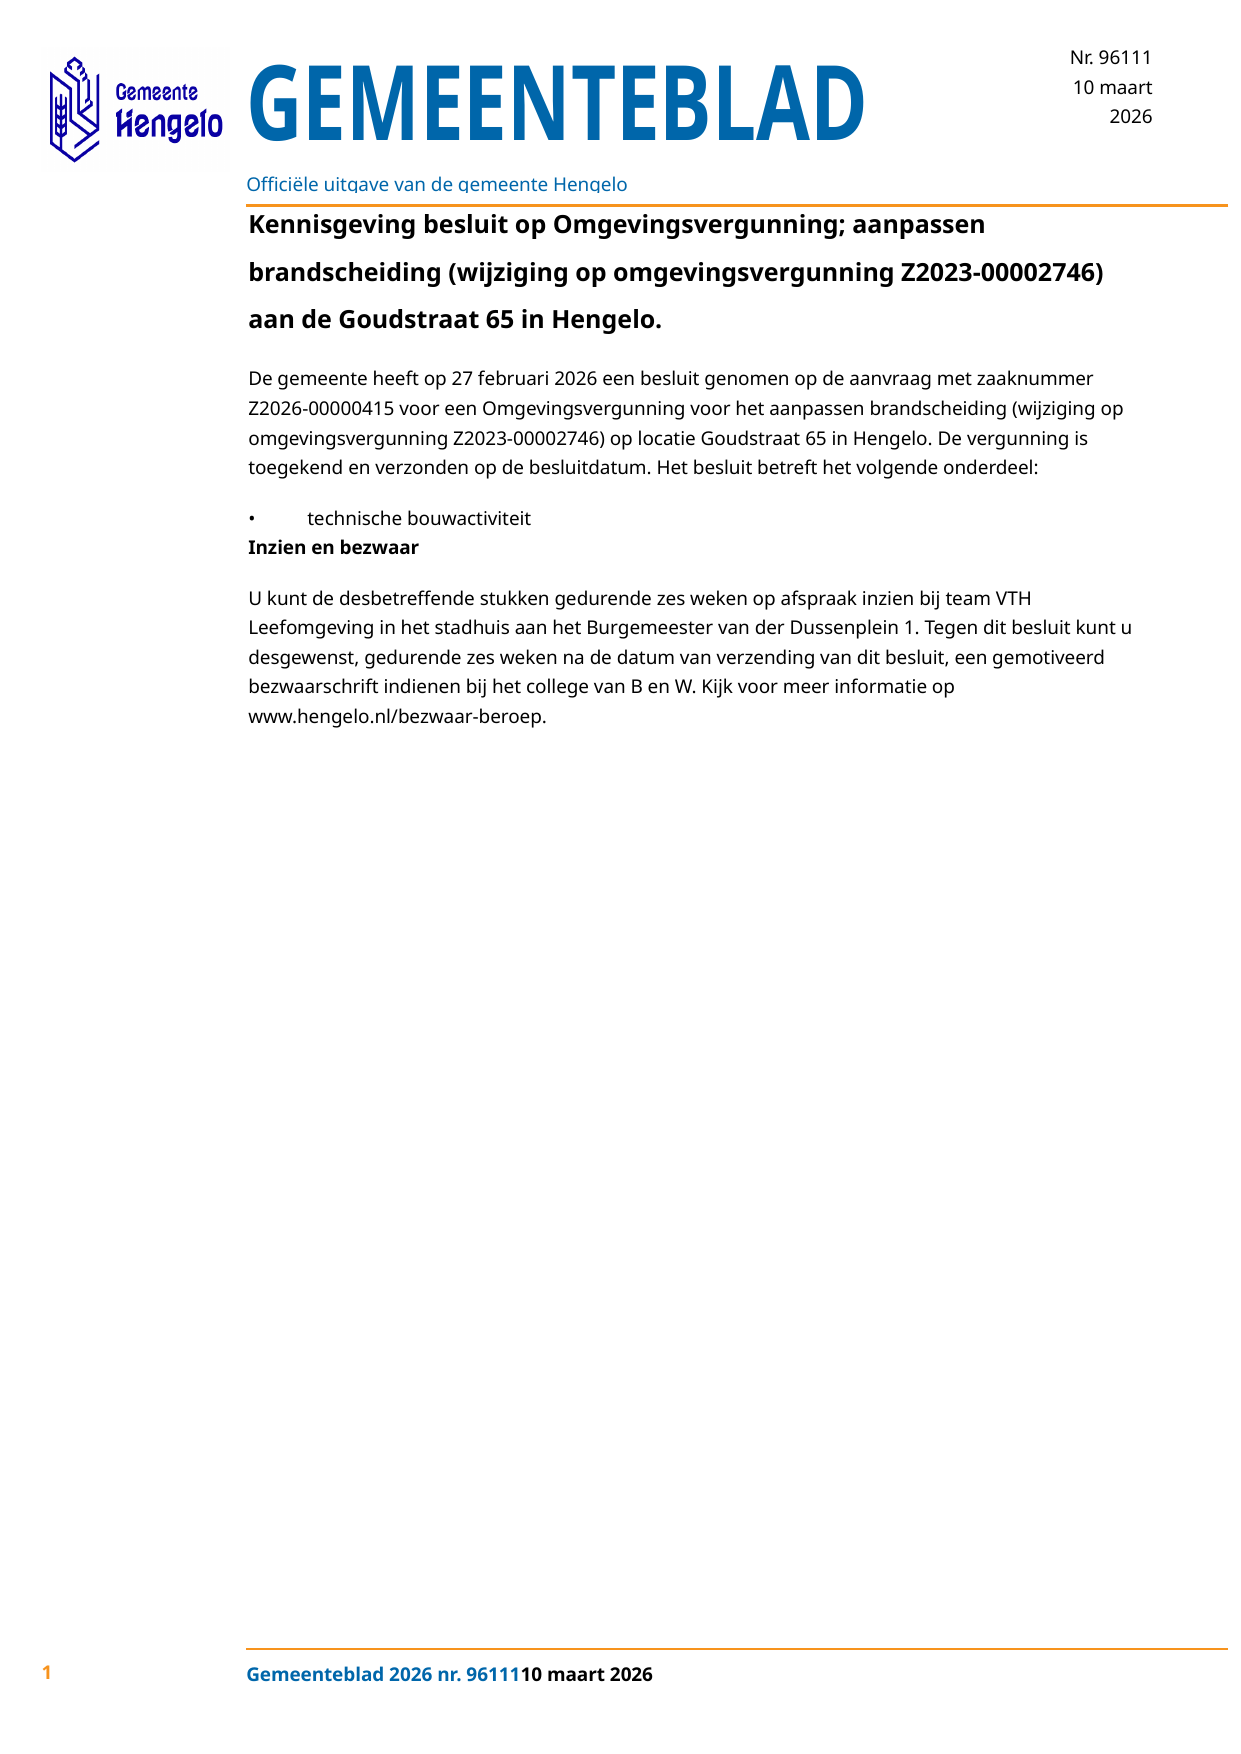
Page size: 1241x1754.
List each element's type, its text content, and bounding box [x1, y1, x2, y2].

text Kennisgeving besluit op Omgevingsvergunning; aanpassen brandscheiding (wijziging op omgevingsvergunning Z2023-00002746) aan de Goudstraat 65 in Hengelo. [248, 207, 1152, 336]
picture [41, 47, 231, 172]
list technische bouwactiviteit [248, 505, 1152, 530]
text De gemeente heeft op 27 februari 2026 een besluit genomen op de aanvraag met zaaknummer Z2026-00000415 voor een Omgevingsvergunning voor het aanpassen brandscheiding (wijziging op omgevingsvergunning Z2023-00002746) op locatie Goudstraat 65 in Hengelo. De vergunning is toegekend en verzonden op de besluitdatum. Het besluit betreft het volgende onderdeel: [248, 366, 1152, 480]
text U kunt de desbetreffende stukken gedurende zes weken op afspraak inzien bij team VTH Leefomgeving in het stadhuis aan het Burgemeester van der Dussenplein 1. Tegen dit besluit kunt u desgewenst, gedurende zes weken na de datum van verzending van dit besluit, een gemotiveerd bezwaarschrift indienen bij het college van B en W. Kijk voor meer informatie op www.hengelo.nl/bezwaar-beroep. [248, 585, 1152, 729]
text Inzien en bezwaar [248, 534, 1152, 560]
